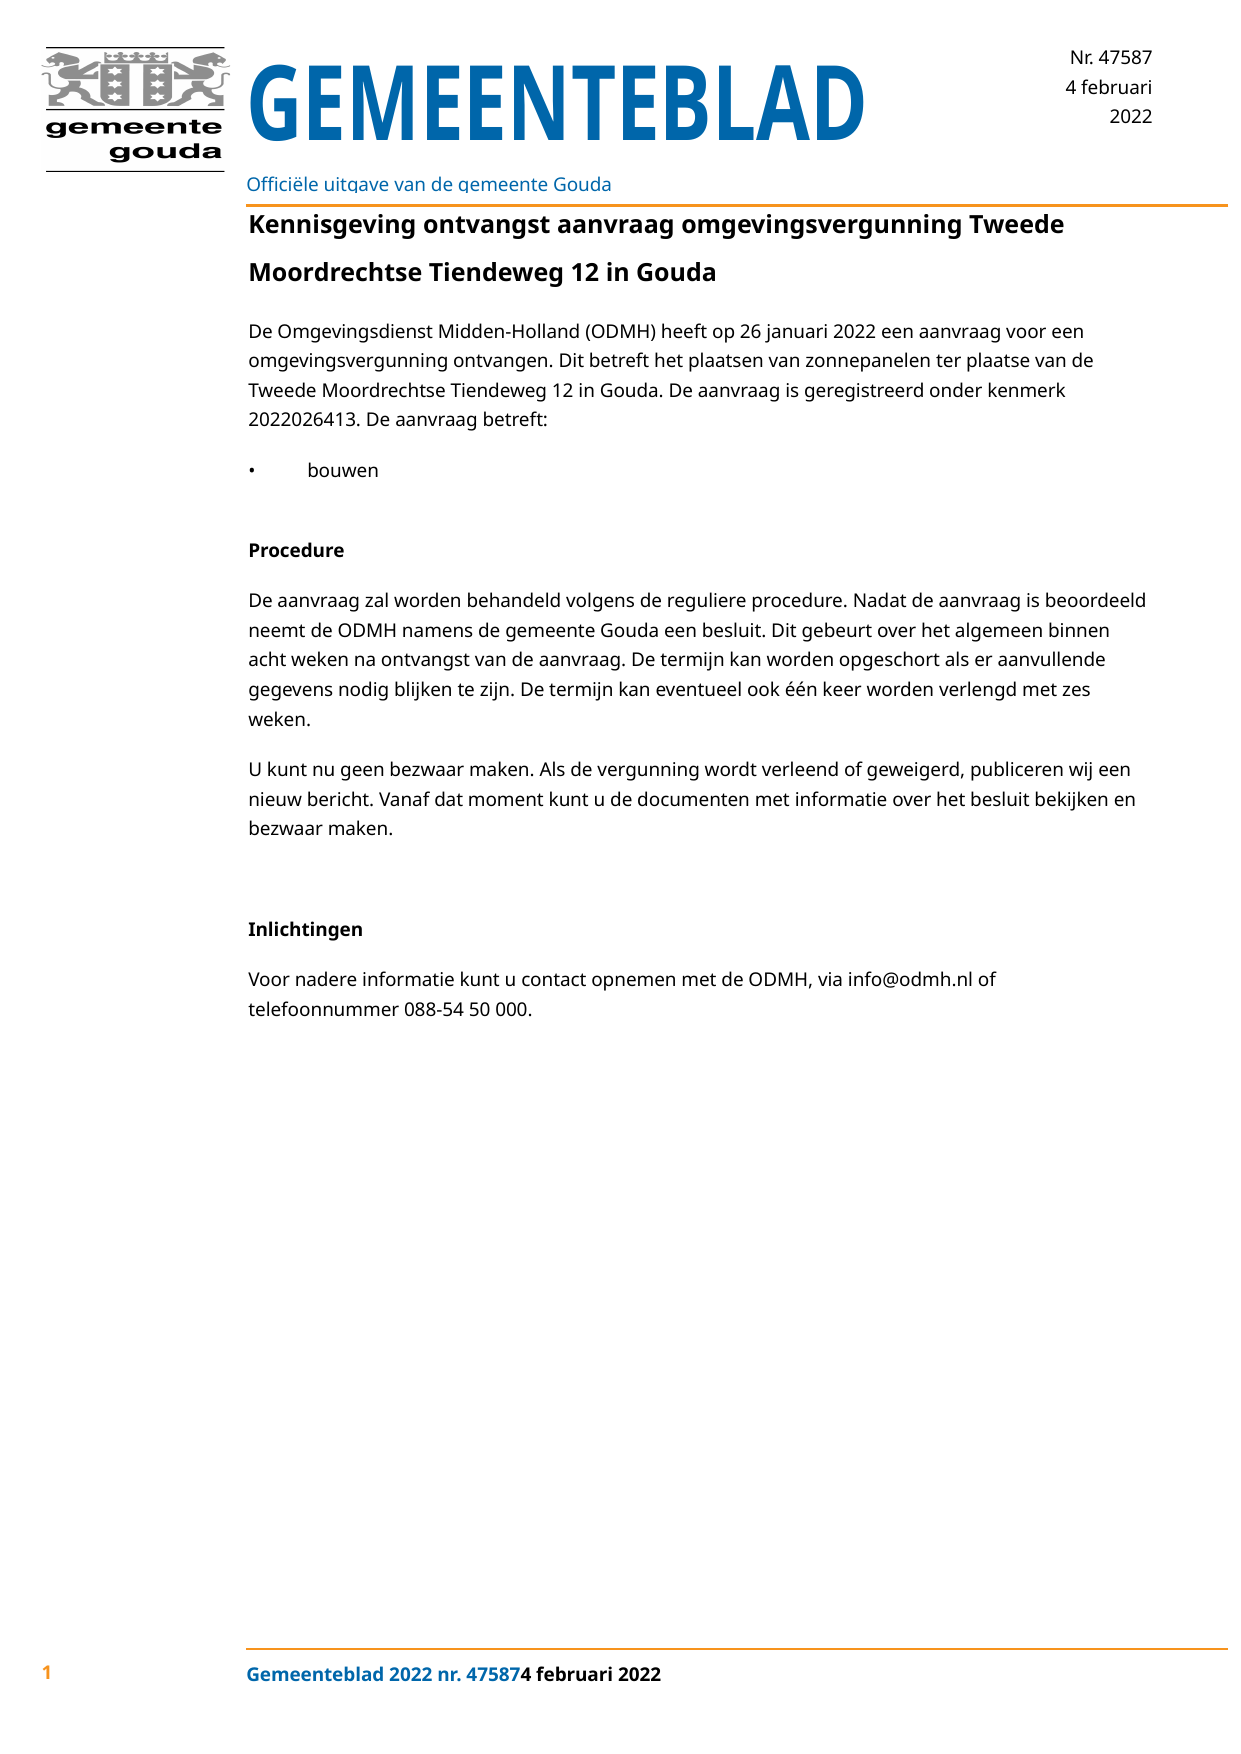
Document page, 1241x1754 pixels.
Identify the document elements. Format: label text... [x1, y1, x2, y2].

text Voor nadere informatie kunt u contact opnemen met de ODMH, via info@odmh.nl of telefoonnummer 088-54 50 000. [248, 967, 1152, 1022]
text U kunt nu geen bezwaar maken. Als de vergunning wordt verleend of geweigerd, publiceren wij een nieuw bericht. Vanaf dat moment kunt u de documenten met informatie over het besluit bekijken en bezwaar maken. [248, 756, 1152, 841]
list bouwen [248, 457, 1152, 483]
text De Omgevingsdienst Midden-Holland (ODMH) heeft op 26 januari 2022 een aanvraag voor een omgevingsvergunning ontvangen. Dit betreft het plaatsen van zonnepanelen ter plaatse van de Tweede Moordrechtse Tiendeweg 12 in Gouda. De aanvraag is geregistreerd onder kenmerk 2022026413. De aanvraag betreft: [248, 318, 1152, 432]
text Inlichtingen [248, 916, 1152, 942]
text Procedure [248, 537, 1152, 563]
text Kennisgeving ontvangst aanvraag omgevingsvergunning Tweede Moordrechtse Tiendeweg 12 in Gouda [248, 207, 1152, 288]
picture [41, 47, 231, 172]
text De aanvraag zal worden behandeld volgens de reguliere procedure. Nadat de aanvraag is beoordeeld neemt de ODMH namens de gemeente Gouda een besluit. Dit gebeurt over het algemeen binnen acht weken na ontvangst van de aanvraag. De termijn kan worden opgeschort als er aanvullende gegevens nodig blijken te zijn. De termijn kan eventueel ook één keer worden verlengd met zes weken. [248, 587, 1152, 732]
